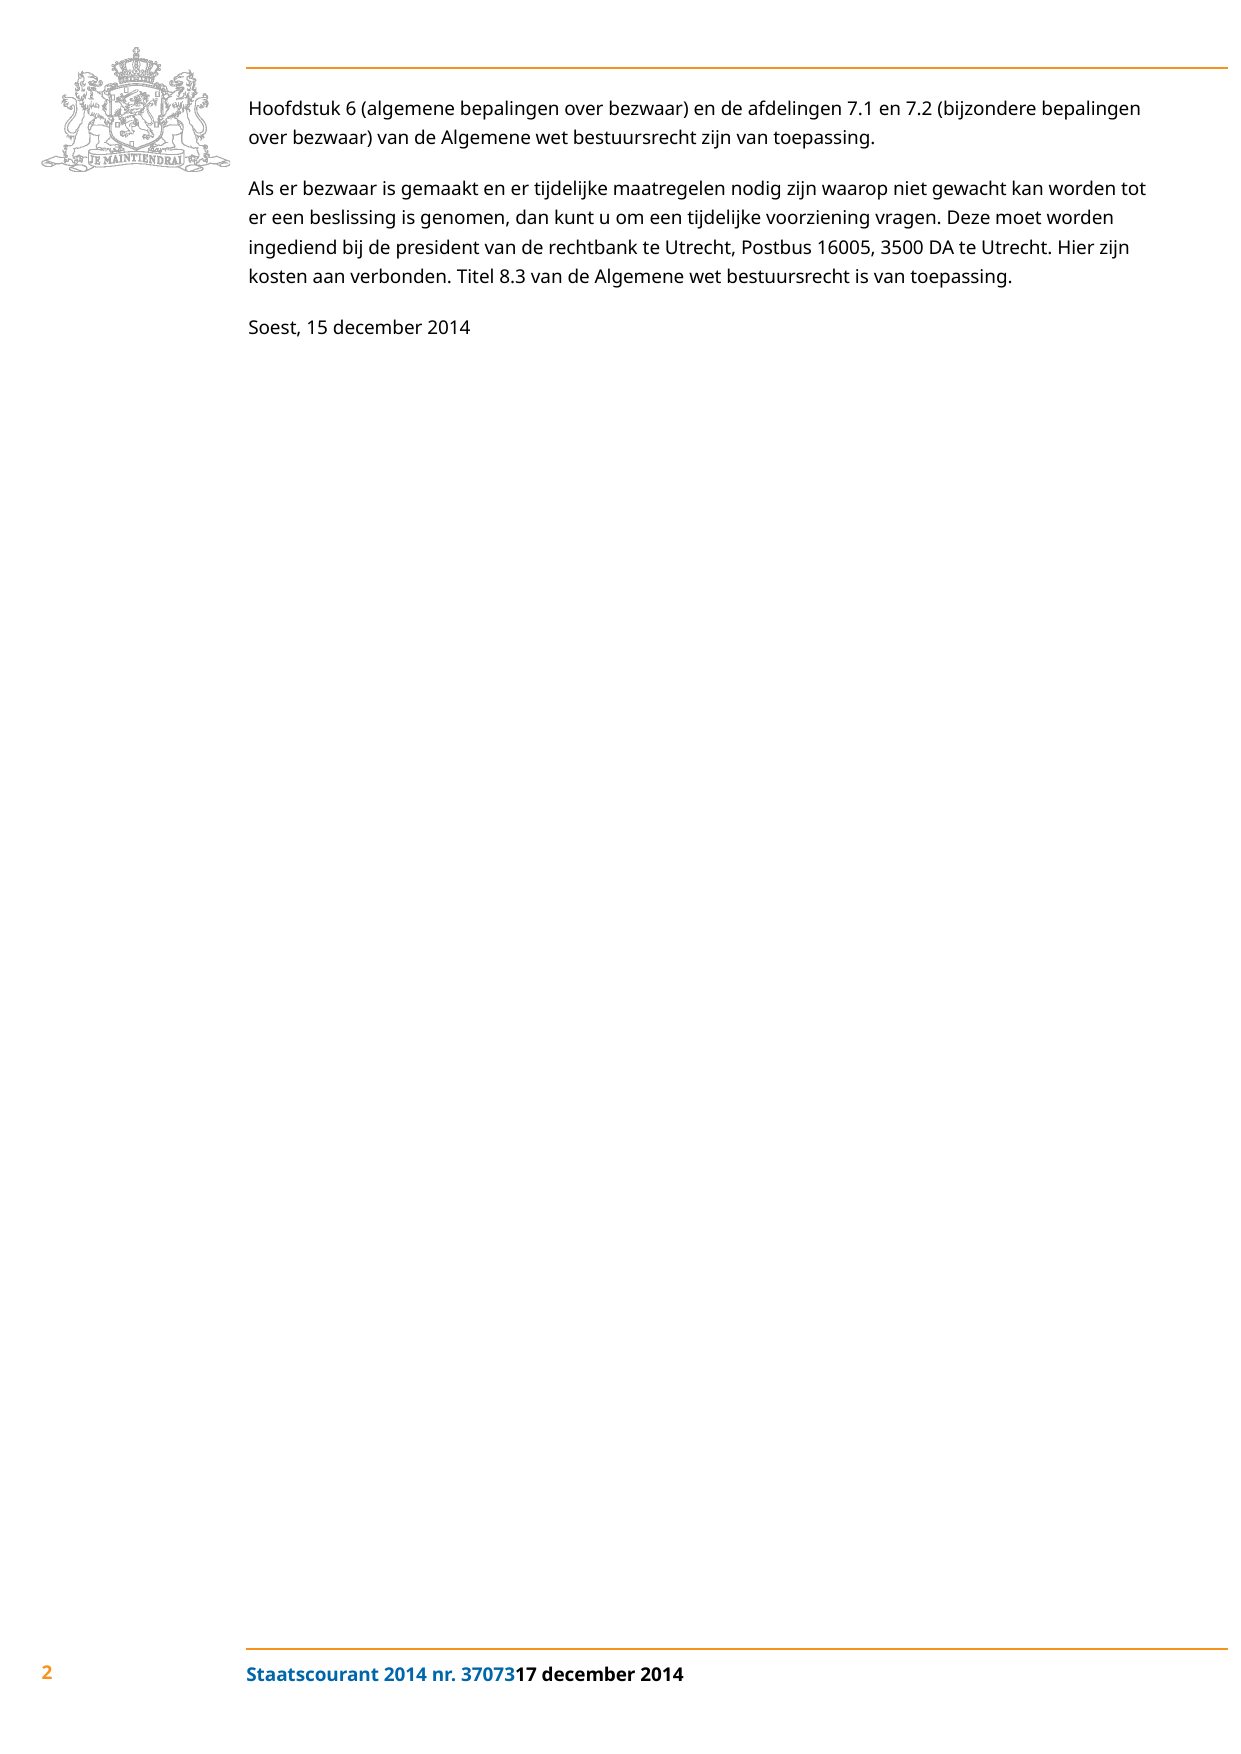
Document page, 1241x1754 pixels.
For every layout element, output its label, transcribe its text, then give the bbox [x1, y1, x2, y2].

picture [41, 47, 231, 172]
text Als er bezwaar is gemaakt en er tijdelijke maatregelen nodig zijn waarop niet gewacht kan worden tot er een beslissing is genomen, dan kunt u om een tijdelijke voorziening vragen. Deze moet worden ingediend bij de president van de rechtbank te Utrecht, Postbus 16005, 3500 DA te Utrecht. Hier zijn kosten aan verbonden. Titel 8.3 van de Algemene wet bestuursrecht is van toepassing. [248, 175, 1152, 289]
text Soest, 15 december 2014 [248, 314, 1152, 340]
text Hoofdstuk 6 (algemene bepalingen over bezwaar) en de afdelingen 7.1 en 7.2 (bijzondere bepalingen over bezwaar) van de Algemene wet bestuursrecht zijn van toepassing. [248, 95, 1152, 150]
